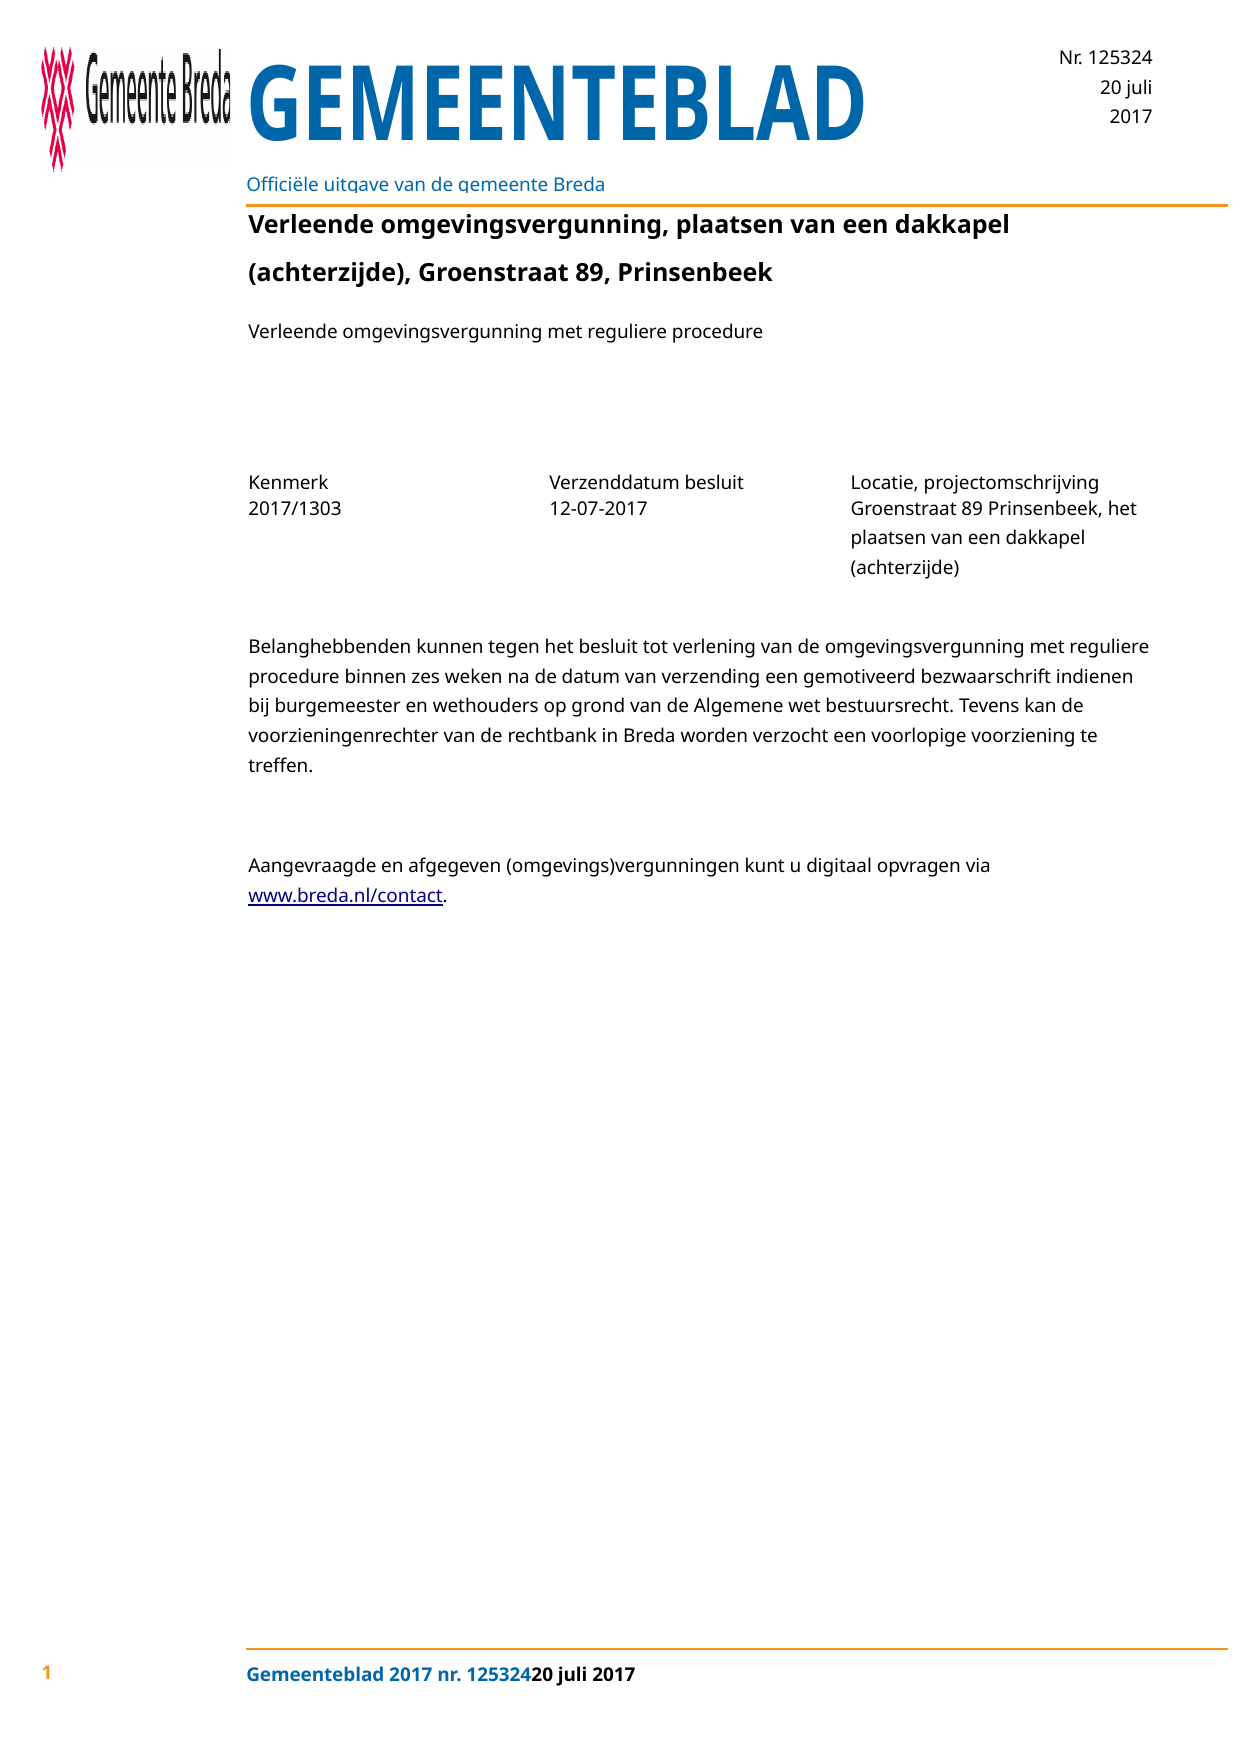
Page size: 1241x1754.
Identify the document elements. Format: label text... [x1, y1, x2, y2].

table_cell 12-07-2017 [549, 495, 850, 580]
text Verleende omgevingsvergunning met reguliere procedure [248, 318, 1152, 344]
table_header Locatie, projectomschrijving [850, 469, 1152, 495]
table_cell 2017/1303 [248, 495, 549, 580]
table_header Kenmerk [248, 469, 549, 495]
text Verleende omgevingsvergunning, plaatsen van een dakkapel (achterzijde), Groenstraat 89, Prinsenbeek [248, 207, 1152, 288]
table_header Verzenddatum besluit [549, 469, 850, 495]
table_cell Groenstraat 89 Prinsenbeek, het plaatsen van een dakkapel (achterzijde) [850, 495, 1152, 580]
picture [41, 47, 231, 172]
text Belanghebbenden kunnen tegen het besluit tot verlening van de omgevingsvergunning met reguliere procedure binnen zes weken na de datum van verzending een gemotiveerd bezwaarschrift indienen bij burgemeester en wethouders op grond van de Algemene wet bestuursrecht. Tevens kan de voorzieningenrechter van de rechtbank in Breda worden verzocht een voorlopige voorziening te treffen. [248, 633, 1152, 778]
text Aangevraagde en afgegeven (omgevings)vergunningen kunt u digitaal opvragen via www.breda.nl/contact. [248, 853, 1152, 908]
